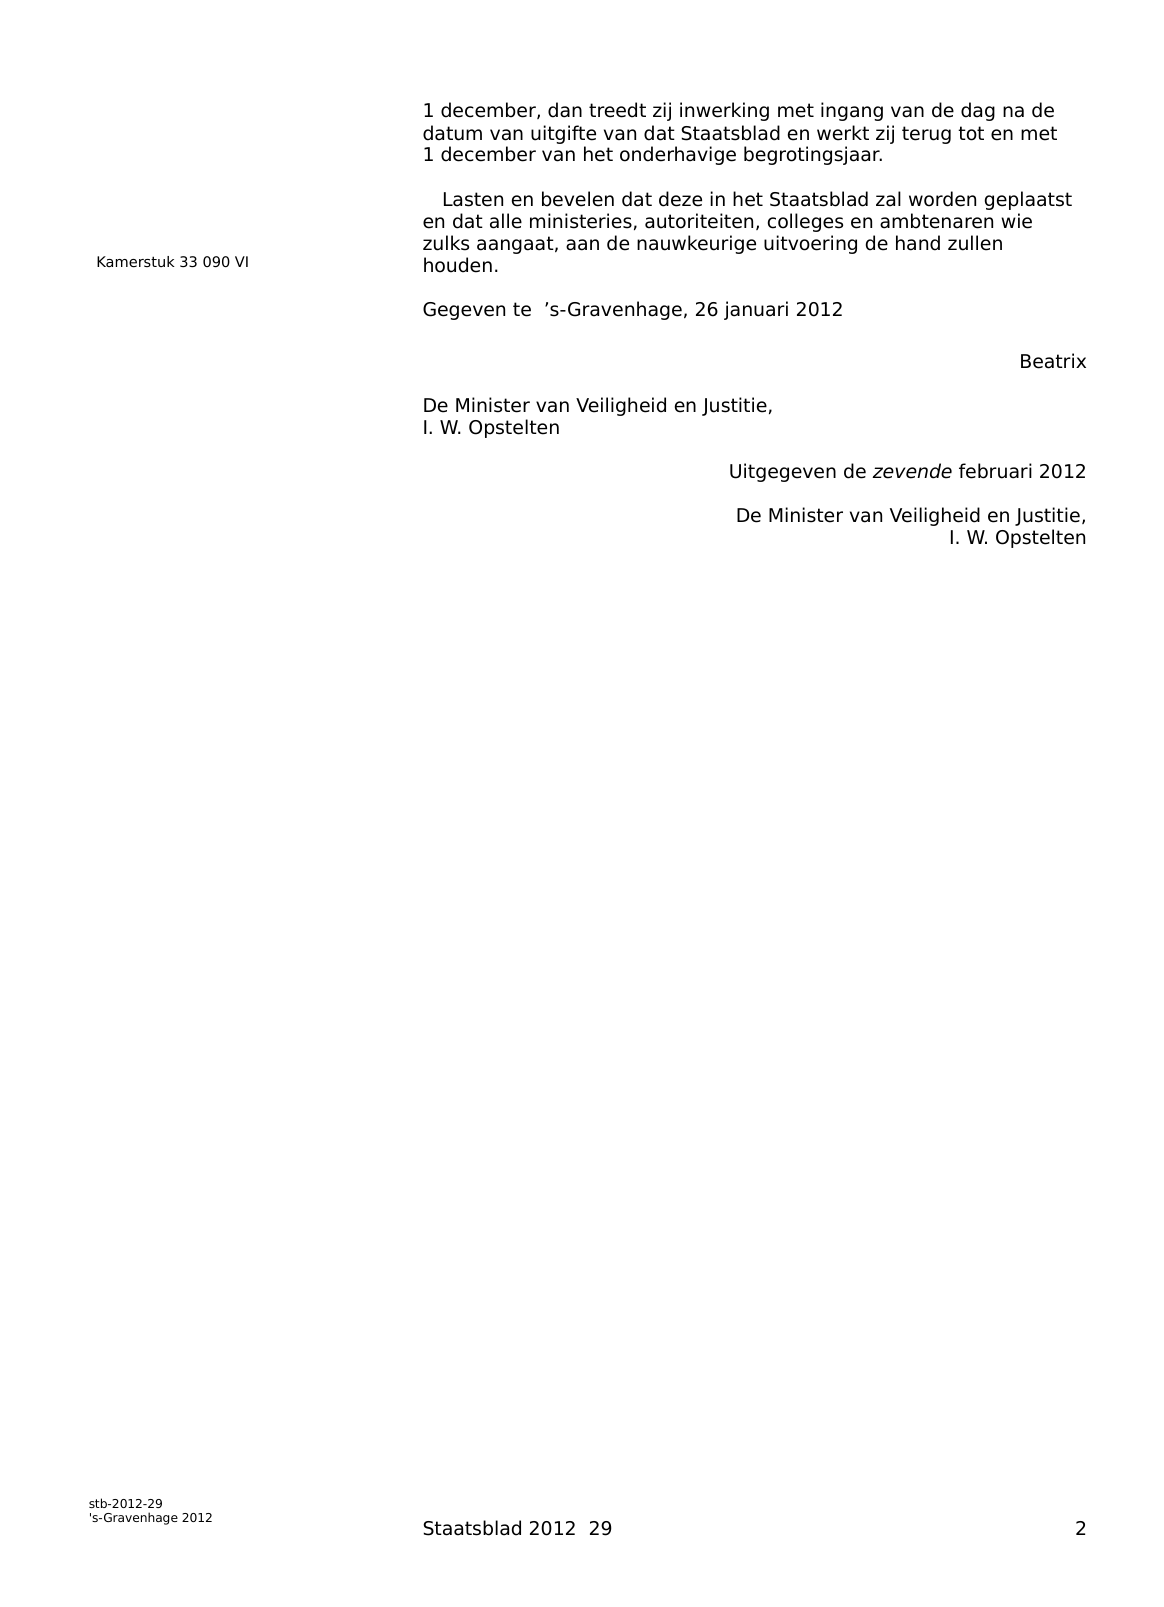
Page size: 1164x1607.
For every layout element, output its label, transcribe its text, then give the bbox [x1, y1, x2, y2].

text Kamerstuk 33 090 VI [77, 253, 396, 270]
text Beatrix [422, 351, 1087, 373]
text De Minister van Veiligheid en Justitie, I. W. Opstelten [422, 395, 1087, 439]
text 's-Gravenhage 2012 [88, 1511, 323, 1525]
text Lasten en bevelen dat deze in het Staatsblad zal worden geplaatst en dat alle ministeries, autoriteiten, colleges en ambtenaren wie zulks aangaat, aan de nauwkeurige uitvoering de hand zullen houden. [422, 188, 1087, 276]
text Gegeven te ’s-Gravenhage, 26 januari 2012 [422, 299, 1087, 321]
text stb-2012-29 [88, 1497, 323, 1511]
text 1 december, dan treedt zij inwerking met ingang van de dag na de datum van uitgifte van dat Staatsblad en werkt zij terug tot en met 1 december van het onderhavige begrotingsjaar. [422, 100, 1087, 166]
text Uitgegeven de zevende februari 2012 [422, 461, 1087, 483]
text De Minister van Veiligheid en Justitie, I. W. Opstelten [422, 505, 1087, 549]
